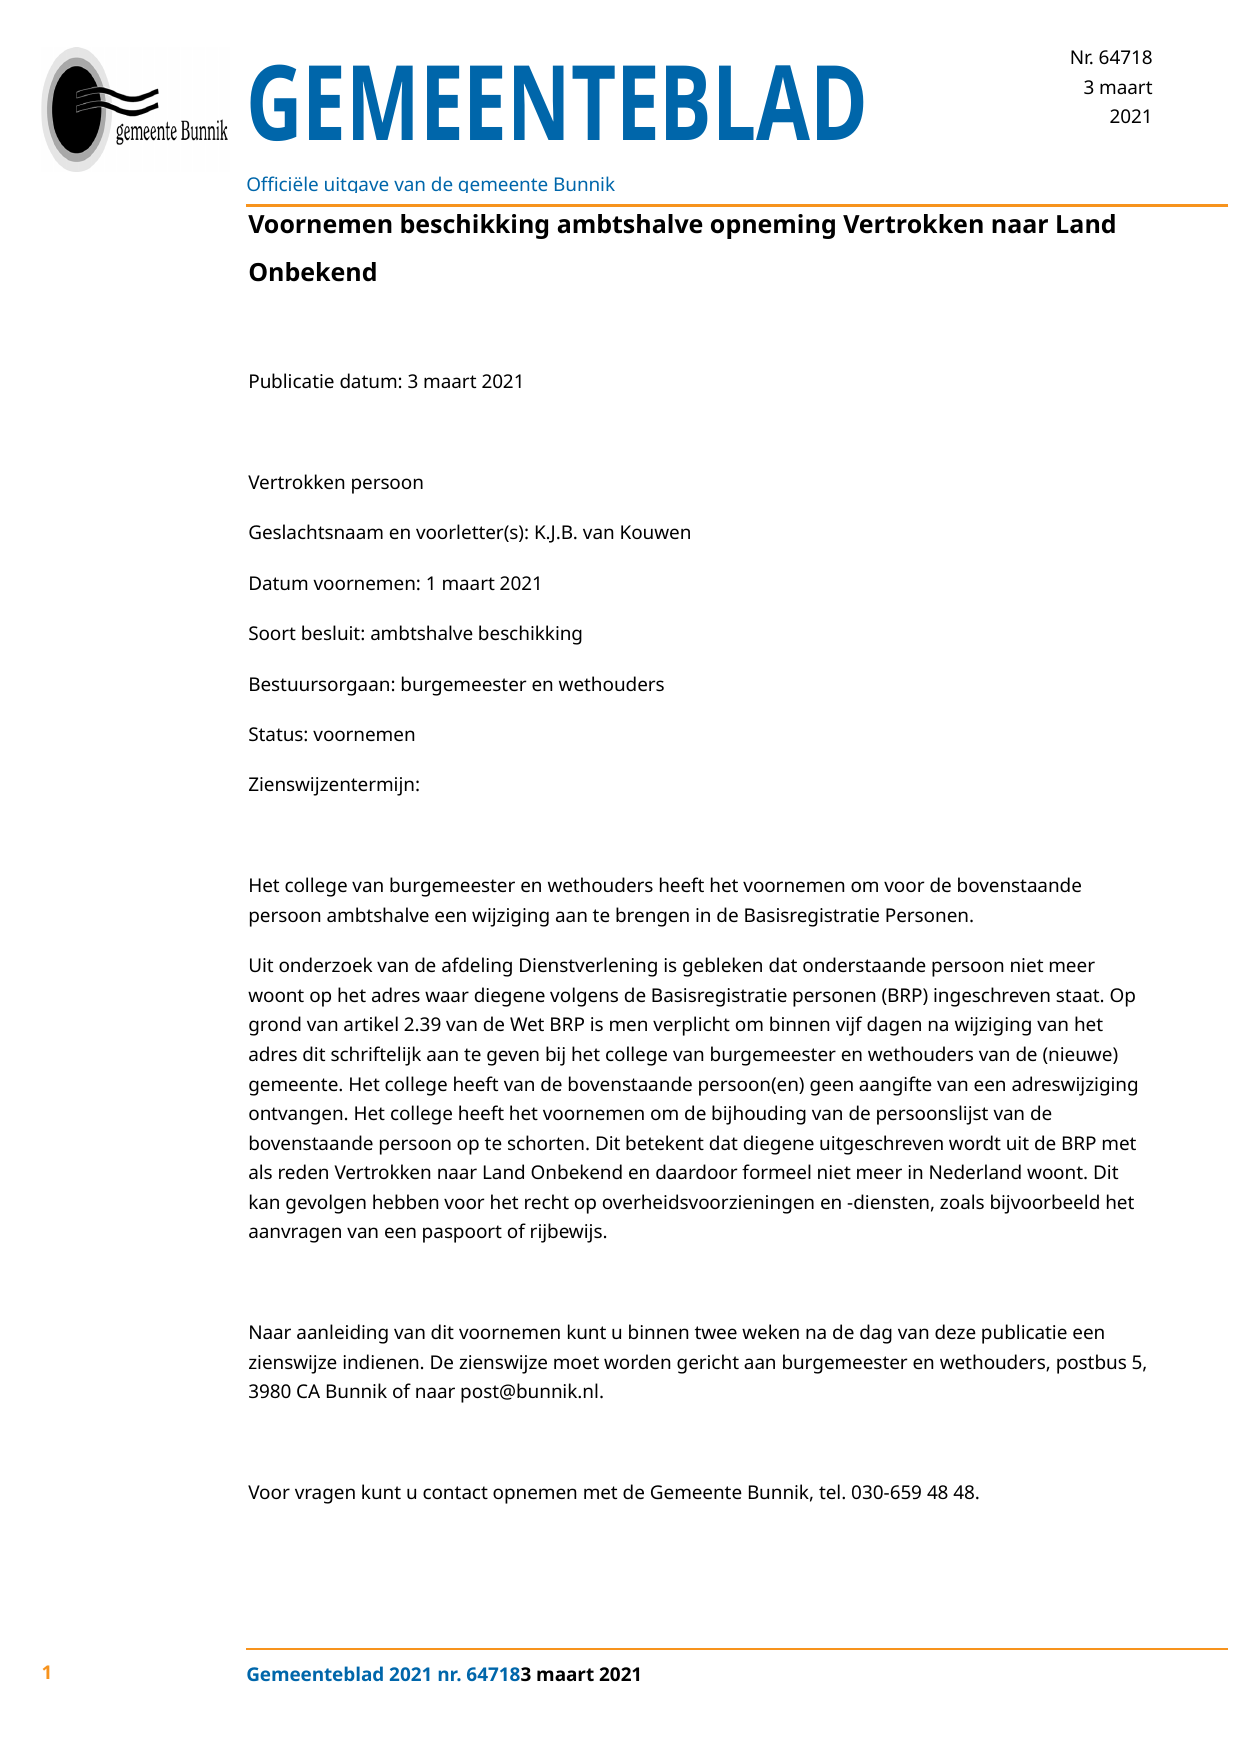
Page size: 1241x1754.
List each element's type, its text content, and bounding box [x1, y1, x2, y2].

text Zienswijzentermijn: [248, 772, 1152, 797]
text Soort besluit: ambtshalve beschikking [248, 620, 1152, 646]
text Status: voornemen [248, 721, 1152, 747]
text Geslachtsnaam en voorletter(s): K.J.B. van Kouwen [248, 519, 1152, 545]
text Datum voornemen: 1 maart 2021 [248, 570, 1152, 596]
text Naar aanleiding van dit voornemen kunt u binnen twee weken na de dag van deze publicatie een zienswijze indienen. De zienswijze moet worden gericht aan burgemeester en wethouders, postbus 5, 3980 CA Bunnik of naar post@bunnik.nl. [248, 1319, 1152, 1404]
text Vertrokken persoon [248, 469, 1152, 495]
text Publicatie datum: 3 maart 2021 [248, 368, 1152, 394]
text Uit onderzoek van de afdeling Dienstverlening is gebleken dat onderstaande persoon niet meer woont op het adres waar diegene volgens de Basisregistratie personen (BRP) ingeschreven staat. Op grond van artikel 2.39 van de Wet BRP is men verplicht om binnen vijf dagen na wijziging van het adres dit schriftelijk aan te geven bij het college van burgemeester en wethouders van de (nieuwe) gemeente. Het college heeft van de bovenstaande persoon(en) geen aangifte van een adreswijziging ontvangen. Het college heeft het voornemen om de bijhouding van de persoonslijst van de bovenstaande persoon op te schorten. Dit betekent dat diegene uitgeschreven wordt uit de BRP met als reden Vertrokken naar Land Onbekend en daardoor formeel niet meer in Nederland woont. Dit kan gevolgen hebben voor het recht op overheidsvoorzieningen en -diensten, zoals bijvoorbeeld het aanvragen van een paspoort of rijbewijs. [248, 952, 1152, 1244]
text Voornemen beschikking ambtshalve opneming Vertrokken naar Land Onbekend [248, 207, 1152, 288]
text Voor vragen kunt u contact opnemen met de Gemeente Bunnik, tel. 030-659 48 48. [248, 1479, 1152, 1505]
text Het college van burgemeester en wethouders heeft het voornemen om voor de bovenstaande persoon ambtshalve een wijziging aan te brengen in de Basisregistratie Personen. [248, 872, 1152, 928]
text Bestuursorgaan: burgemeester en wethouders [248, 671, 1152, 697]
picture [41, 47, 231, 172]
